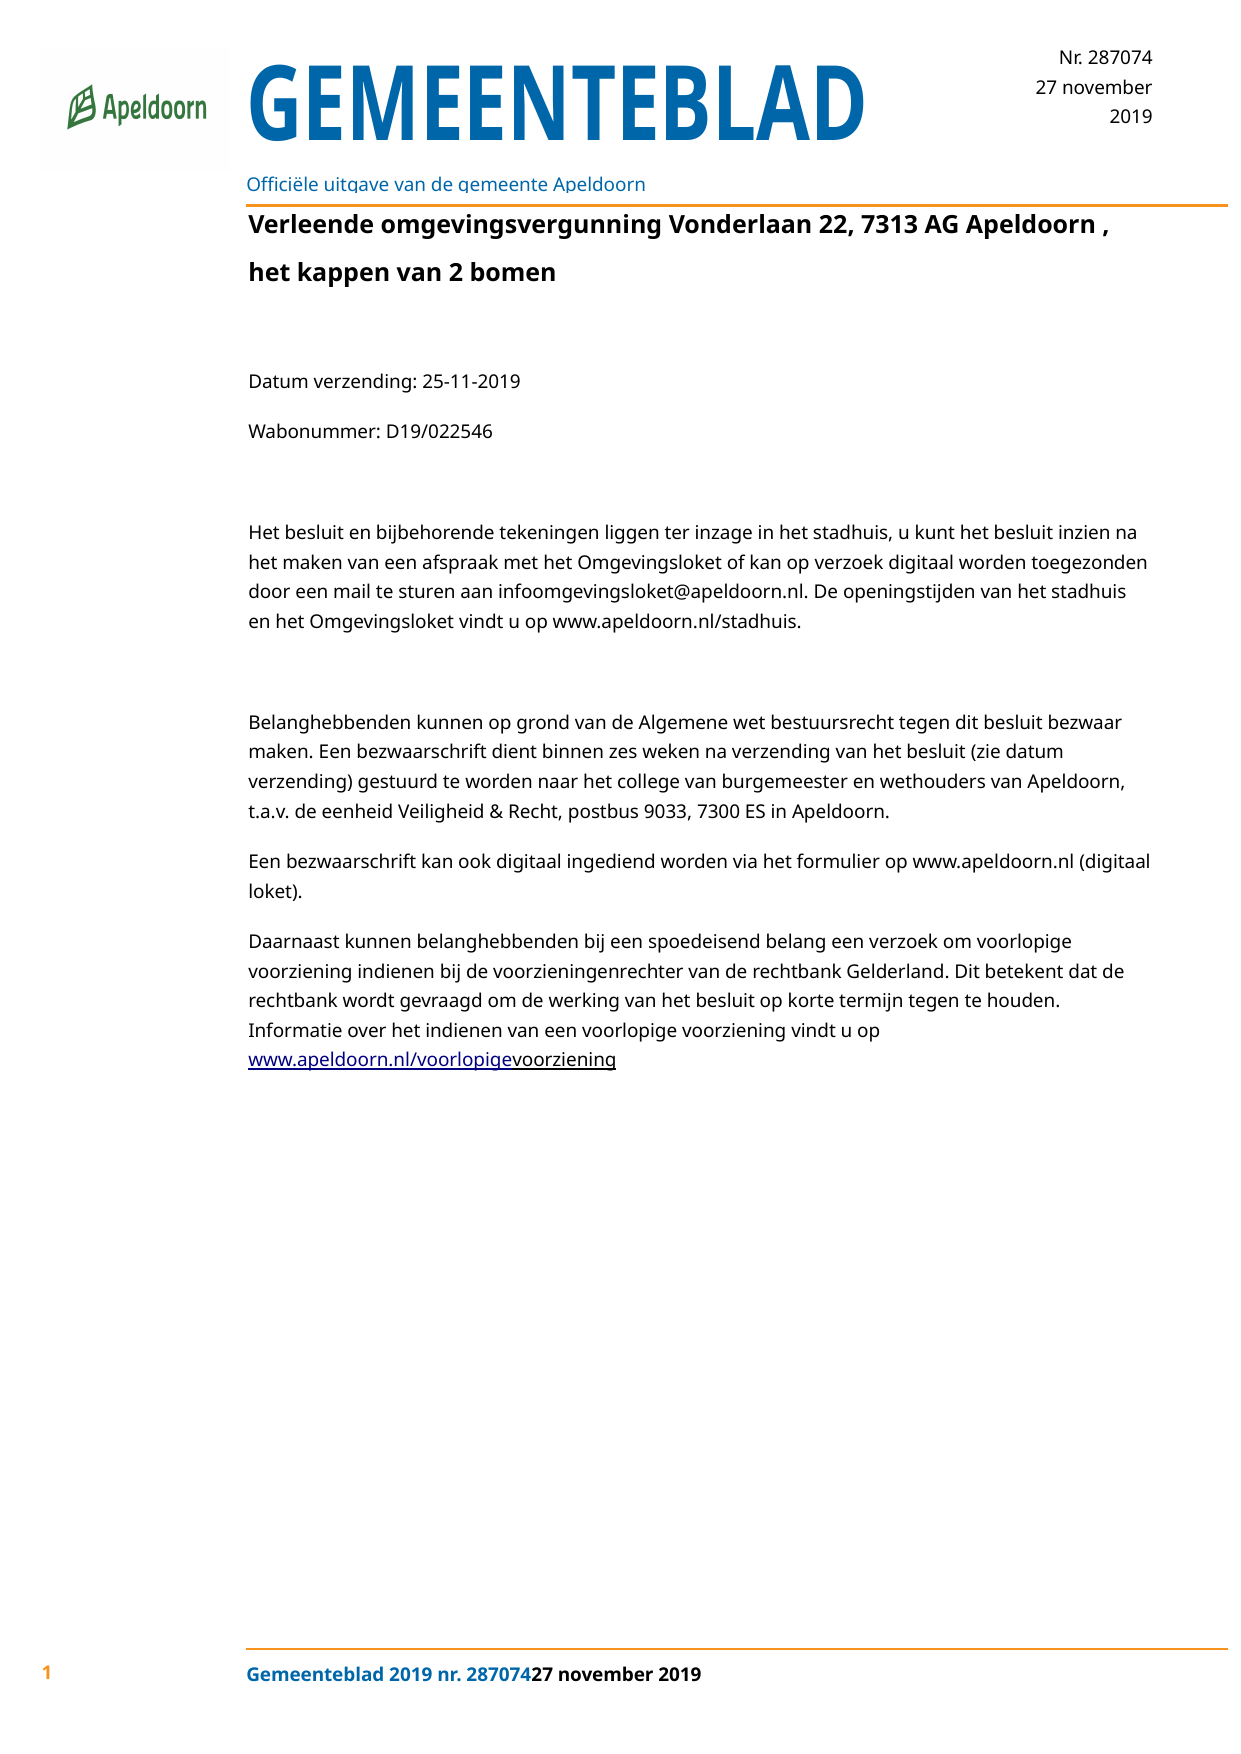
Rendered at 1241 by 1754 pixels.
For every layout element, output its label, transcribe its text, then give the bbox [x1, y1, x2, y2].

text Het besluit en bijbehorende tekeningen liggen ter inzage in het stadhuis, u kunt het besluit inzien na het maken van een afspraak met het Omgevingsloket of kan op verzoek digitaal worden toegezonden door een mail te sturen aan infoomgevingsloket@apeldoorn.nl. De openingstijden van het stadhuis en het Omgevingsloket vindt u op www.apeldoorn.nl/stadhuis. [248, 519, 1152, 634]
text Wabonummer: D19/022546 [248, 419, 1152, 444]
text Verleende omgevingsvergunning Vonderlaan 22, 7313 AG Apeldoorn , het kappen van 2 bomen [248, 207, 1152, 288]
text Daarnaast kunnen belanghebbenden bij een spoedeisend belang een verzoek om voorlopige voorziening indienen bij de voorzieningenrechter van de rechtbank Gelderland. Dit betekent dat de rechtbank wordt gevraagd om de werking van het besluit op korte termijn tegen te houden. Informatie over het indienen van een voorlopige voorziening vindt u op www.apeldoorn.nl/voorlopigevoorziening [248, 928, 1152, 1072]
picture [41, 47, 231, 172]
text Belanghebbenden kunnen op grond van de Algemene wet bestuursrecht tegen dit besluit bezwaar maken. Een bezwaarschrift dient binnen zes weken na verzending van het besluit (zie datum verzending) gestuurd te worden naar het college van burgemeester en wethouders van Apeldoorn, t.a.v. de eenheid Veiligheid & Recht, postbus 9033, 7300 ES in Apeldoorn. [248, 709, 1152, 824]
text Een bezwaarschrift kan ook digitaal ingediend worden via het formulier op www.apeldoorn.nl (digitaal loket). [248, 848, 1152, 904]
text Datum verzending: 25-11-2019 [248, 368, 1152, 394]
